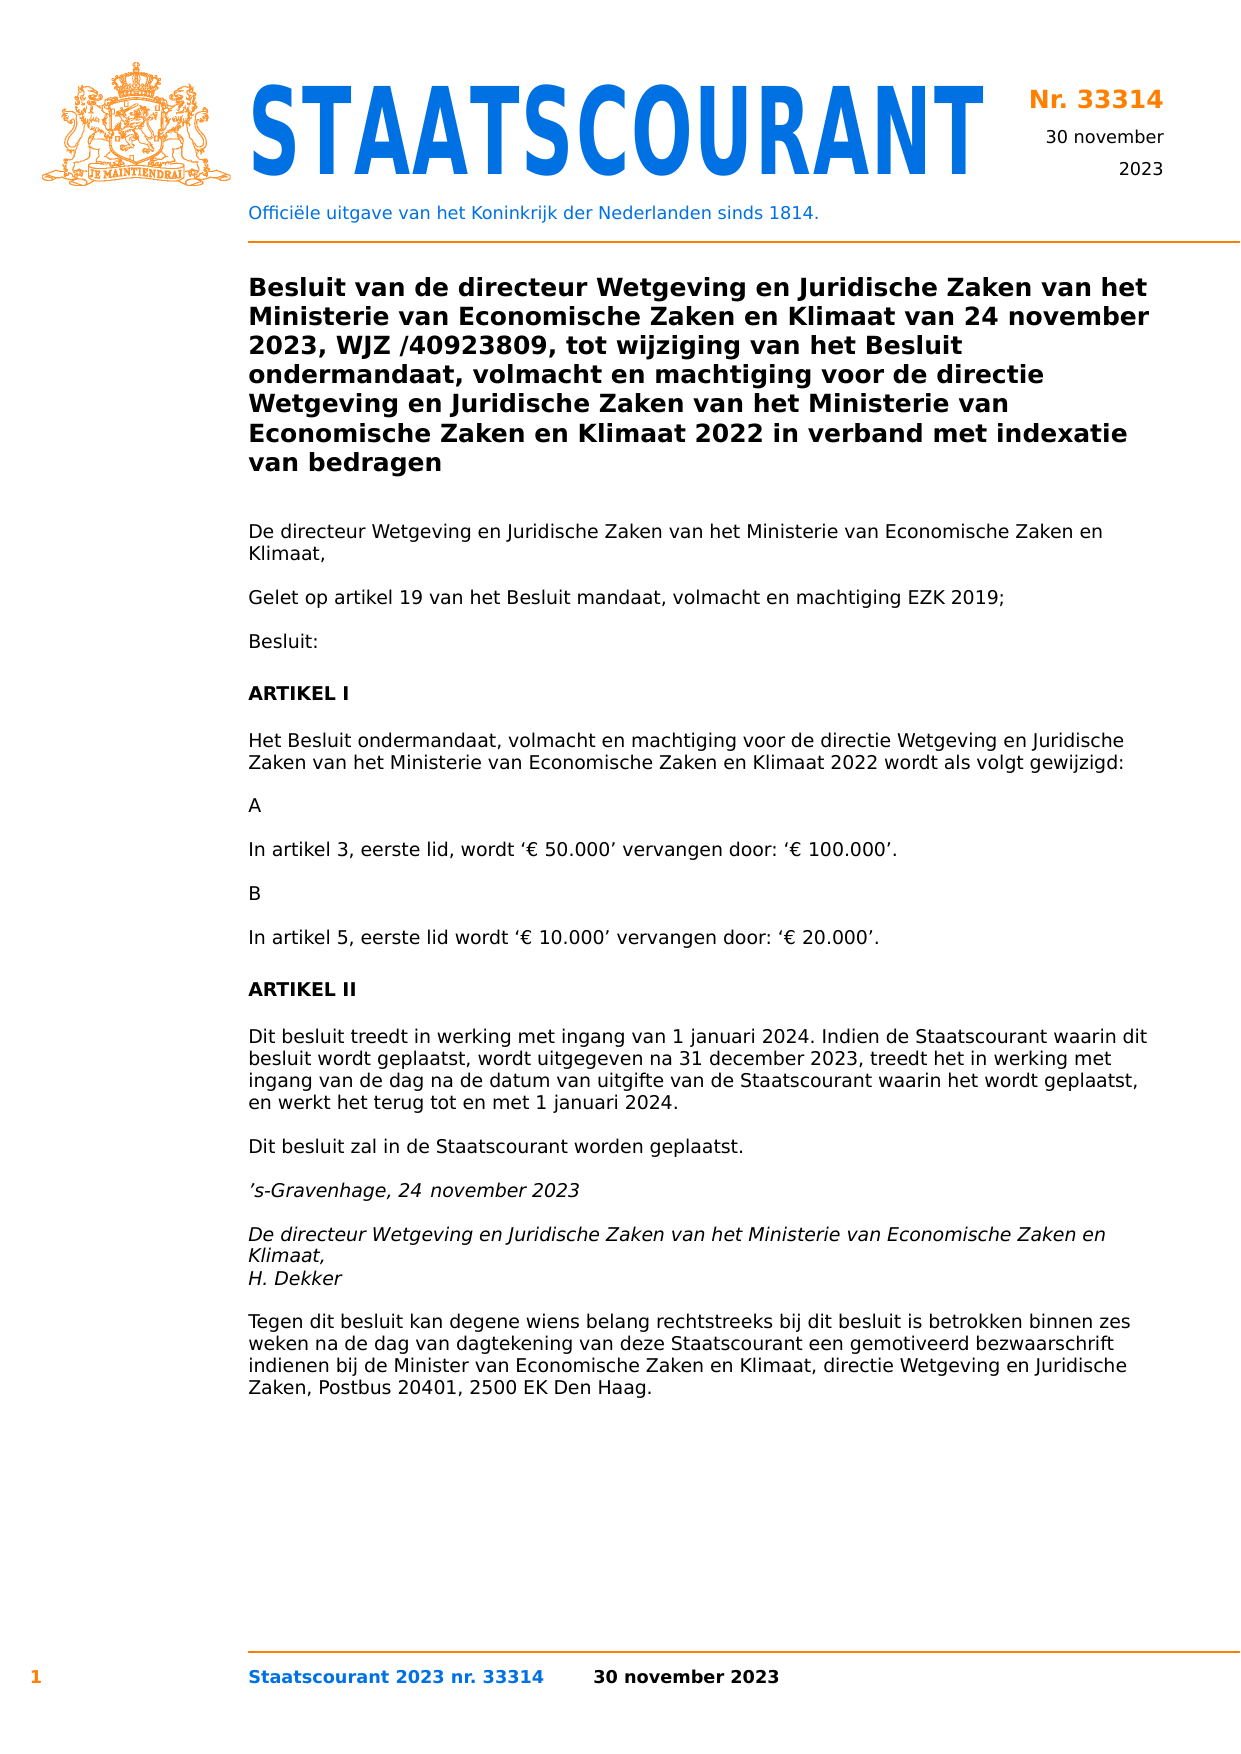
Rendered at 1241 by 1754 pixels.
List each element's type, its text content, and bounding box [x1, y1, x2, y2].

table_header STAATSCOURANT [248, 62, 998, 203]
text Gelet op artikel 19 van het Besluit mandaat, volmacht en machtiging EZK 2019; [248, 587, 1163, 609]
text In artikel 5, eerste lid wordt ‘€ 10.000’ vervangen door: ‘€ 20.000’. [248, 927, 1163, 949]
table_cell 2023 [998, 153, 1240, 203]
text Besluit: [248, 631, 1163, 653]
text De directeur Wetgeving en Juridische Zaken van het Ministerie van Economische Zaken en Klimaat, [248, 521, 1163, 565]
picture [41, 62, 231, 186]
text De directeur Wetgeving en Juridische Zaken van het Ministerie van Economische Zaken en Klimaat, H. Dekker [248, 1223, 1163, 1289]
subtitle ARTIKEL II [248, 979, 1163, 1001]
text Het Besluit ondermandaat, volmacht en machtiging voor de directie Wetgeving en Juridische Zaken van het Ministerie van Economische Zaken en Klimaat 2022 wordt als volgt gewijzigd: [248, 729, 1163, 773]
text A [248, 795, 1163, 817]
text B [248, 883, 1163, 905]
text Dit besluit zal in de Staatscourant worden geplaatst. [248, 1136, 1163, 1158]
table_header Nr. 33314 [998, 62, 1240, 121]
table_header [25, 62, 248, 241]
text Dit besluit treedt in werking met ingang van 1 januari 2024. Indien de Staatscourant waarin dit besluit wordt geplaatst, wordt uitgegeven na 31 december 2023, treedt het in werking met ingang van de dag na de datum van uitgifte van de Staatscourant waarin het wordt geplaatst, en werkt het terug tot en met 1 januari 2024. [248, 1026, 1163, 1114]
text In artikel 3, eerste lid, wordt ‘€ 50.000’ vervangen door: ‘€ 100.000’. [248, 839, 1163, 861]
table_cell 30 november [998, 121, 1240, 153]
subtitle Besluit van de directeur Wetgeving en Juridische Zaken van het Ministerie van Economische Zaken en Klimaat van 24 november 2023, WJZ /40923809, tot wijziging van het Besluit ondermandaat, volmacht en machtiging voor de directie Wetgeving en Juridische Zaken van het Ministerie van Economische Zaken en Klimaat 2022 in verband met indexatie van bedragen [248, 273, 1163, 477]
subtitle ARTIKEL I [248, 683, 1163, 704]
text ’s-Gravenhage, 24 november 2023 [248, 1179, 1163, 1202]
text Tegen dit besluit kan degene wiens belang rechtstreeks bij dit besluit is betrokken binnen zes weken na de dag van dagtekening van deze Staatscourant een gemotiveerd bezwaarschrift indienen bij de Minister van Economische Zaken en Klimaat, directie Wetgeving en Juridische Zaken, Postbus 20401, 2500 EK Den Haag. [248, 1311, 1163, 1399]
table_cell Officiële uitgave van het Koninkrijk der Nederlanden sinds 1814. [248, 203, 1240, 241]
